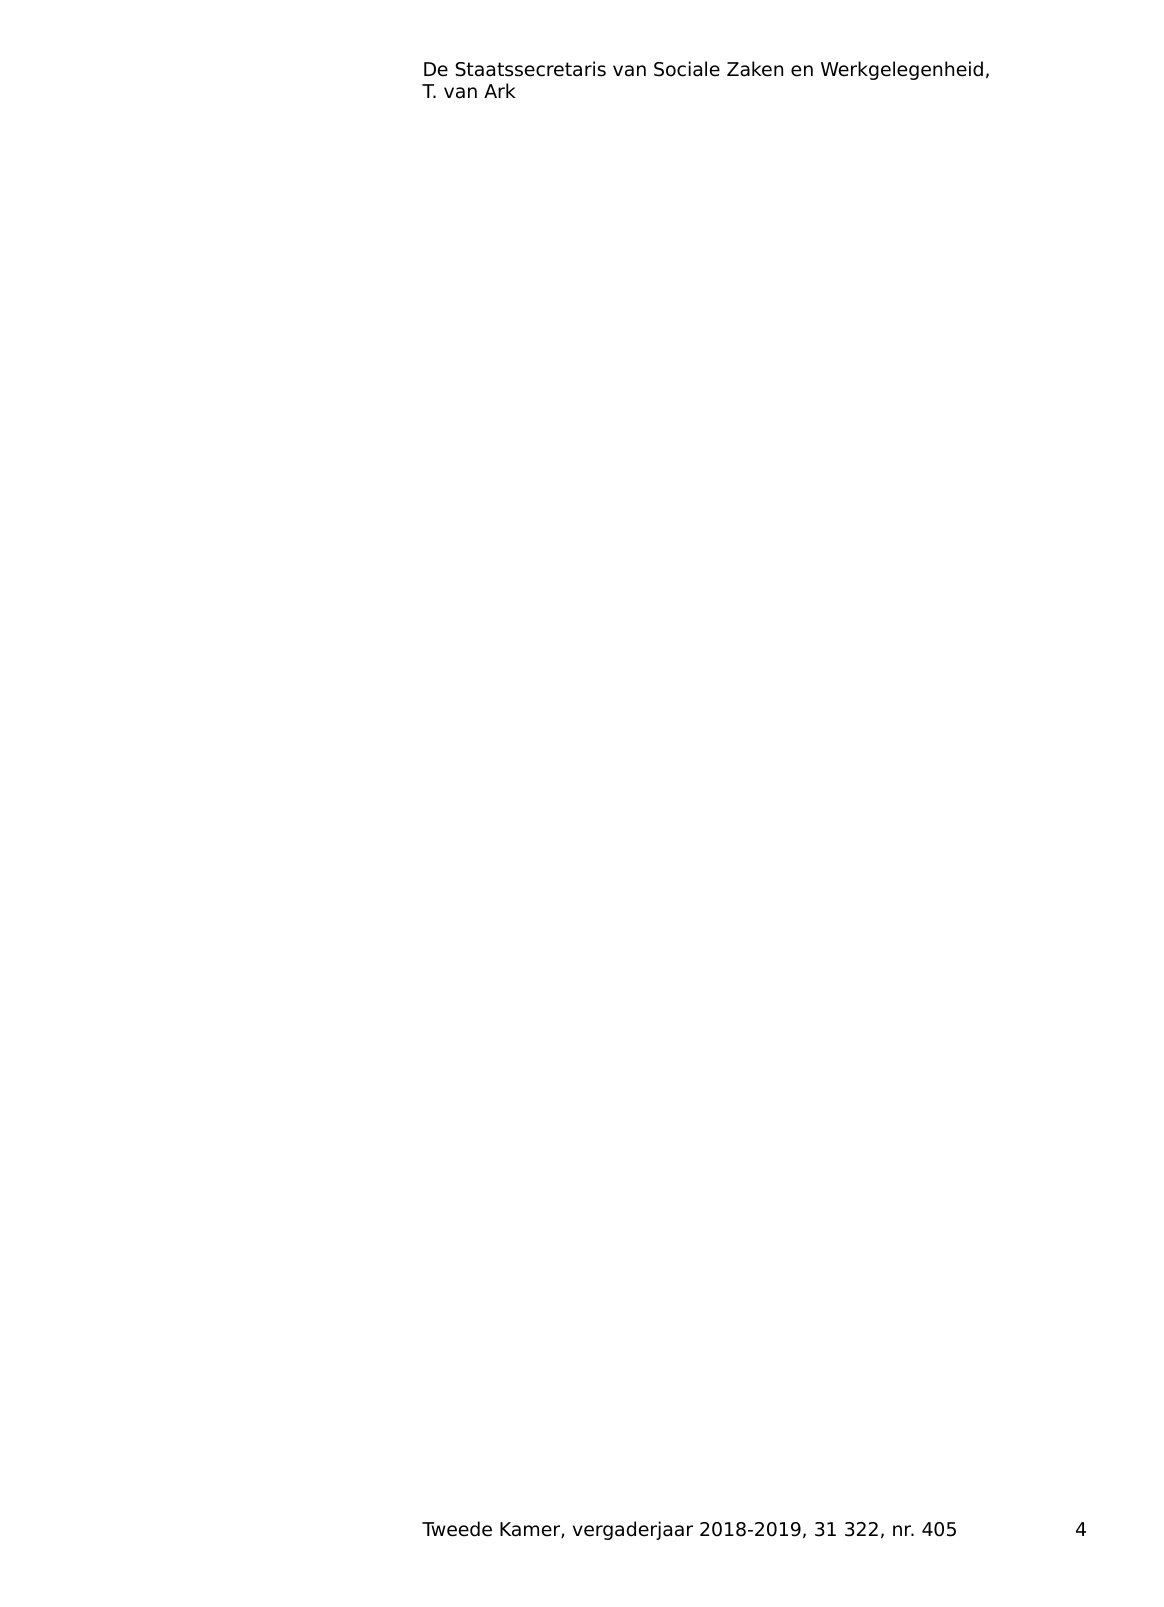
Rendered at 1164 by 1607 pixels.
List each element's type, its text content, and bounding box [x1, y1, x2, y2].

text De Staatssecretaris van Sociale Zaken en Werkgelegenheid, T. van Ark [422, 59, 1087, 103]
